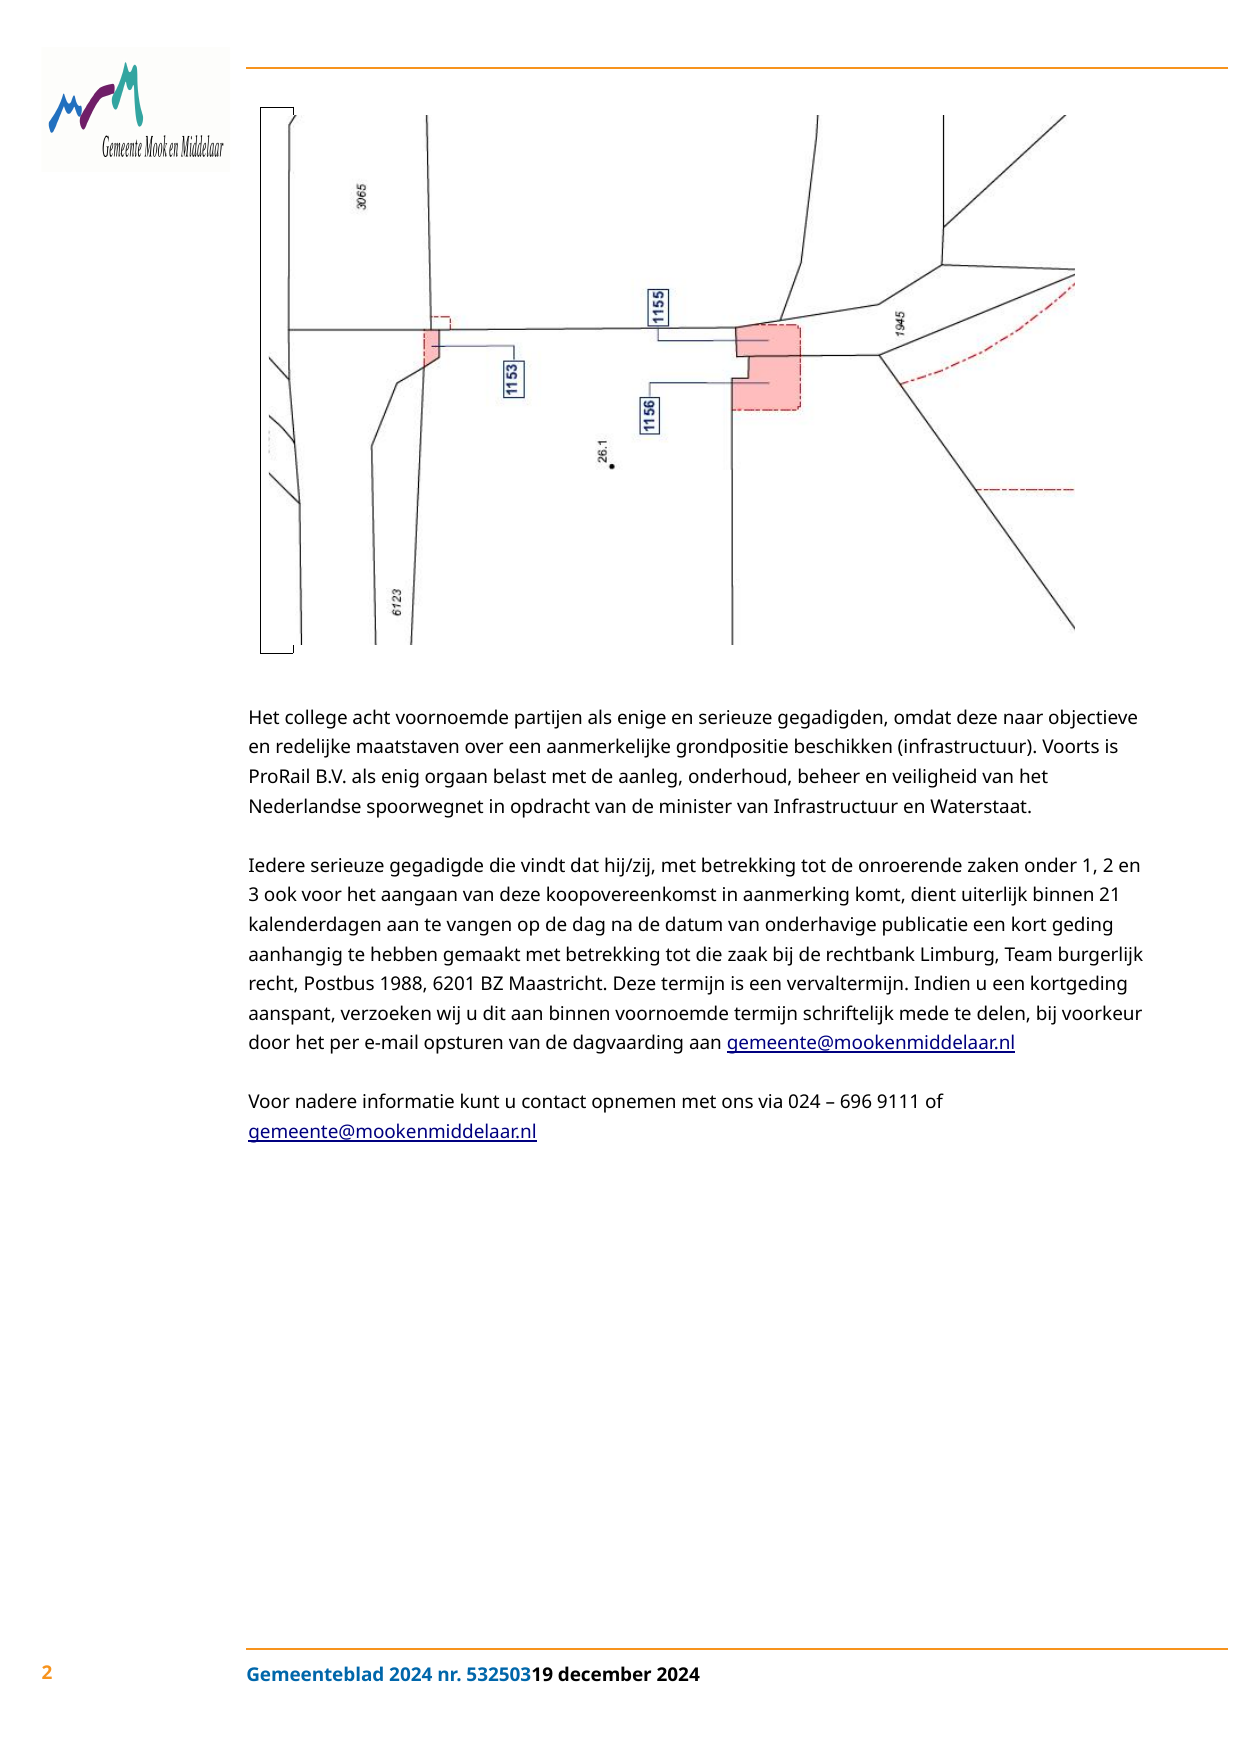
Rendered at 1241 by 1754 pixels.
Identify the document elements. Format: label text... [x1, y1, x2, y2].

text Het college acht voornoemde partijen als enige en serieuze gegadigden, omdat deze naar objectieve en redelijke maatstaven over een aanmerkelijke grondpositie beschikken (infrastructuur). Voorts is ProRail B.V. als enig orgaan belast met de aanleg, onderhoud, beheer en veiligheid van het Nederlandse spoorwegnet in opdracht van de minister van Infrastructuur en Waterstaat. [248, 704, 1152, 818]
picture [268, 115, 1075, 645]
text Iedere serieuze gegadigde die vindt dat hij/zij, met betrekking tot de onroerende zaken onder 1, 2 en 3 ook voor het aangaan van deze koopovereenkomst in aanmerking komt, dient uiterlijk binnen 21 kalenderdagen aan te vangen op de dag na de datum van onderhavige publicatie een kort geding aanhangig te hebben gemaakt met betrekking tot die zaak bij de rechtbank Limburg, Team burgerlijk recht, Postbus 1988, 6201 BZ Maastricht. Deze termijn is een vervaltermijn. Indien u een kortgeding aanspant, verzoeken wij u dit aan binnen voornoemde termijn schriftelijk mede te delen, bij voorkeur door het per e-mail opsturen van de dagvaarding aan gemeente@mookenmiddelaar.nl [248, 852, 1152, 1055]
picture [41, 47, 231, 172]
text Voor nadere informatie kunt u contact opnemen met ons via 024 – 696 9111 of gemeente@mookenmiddelaar.nl [248, 1089, 1152, 1144]
